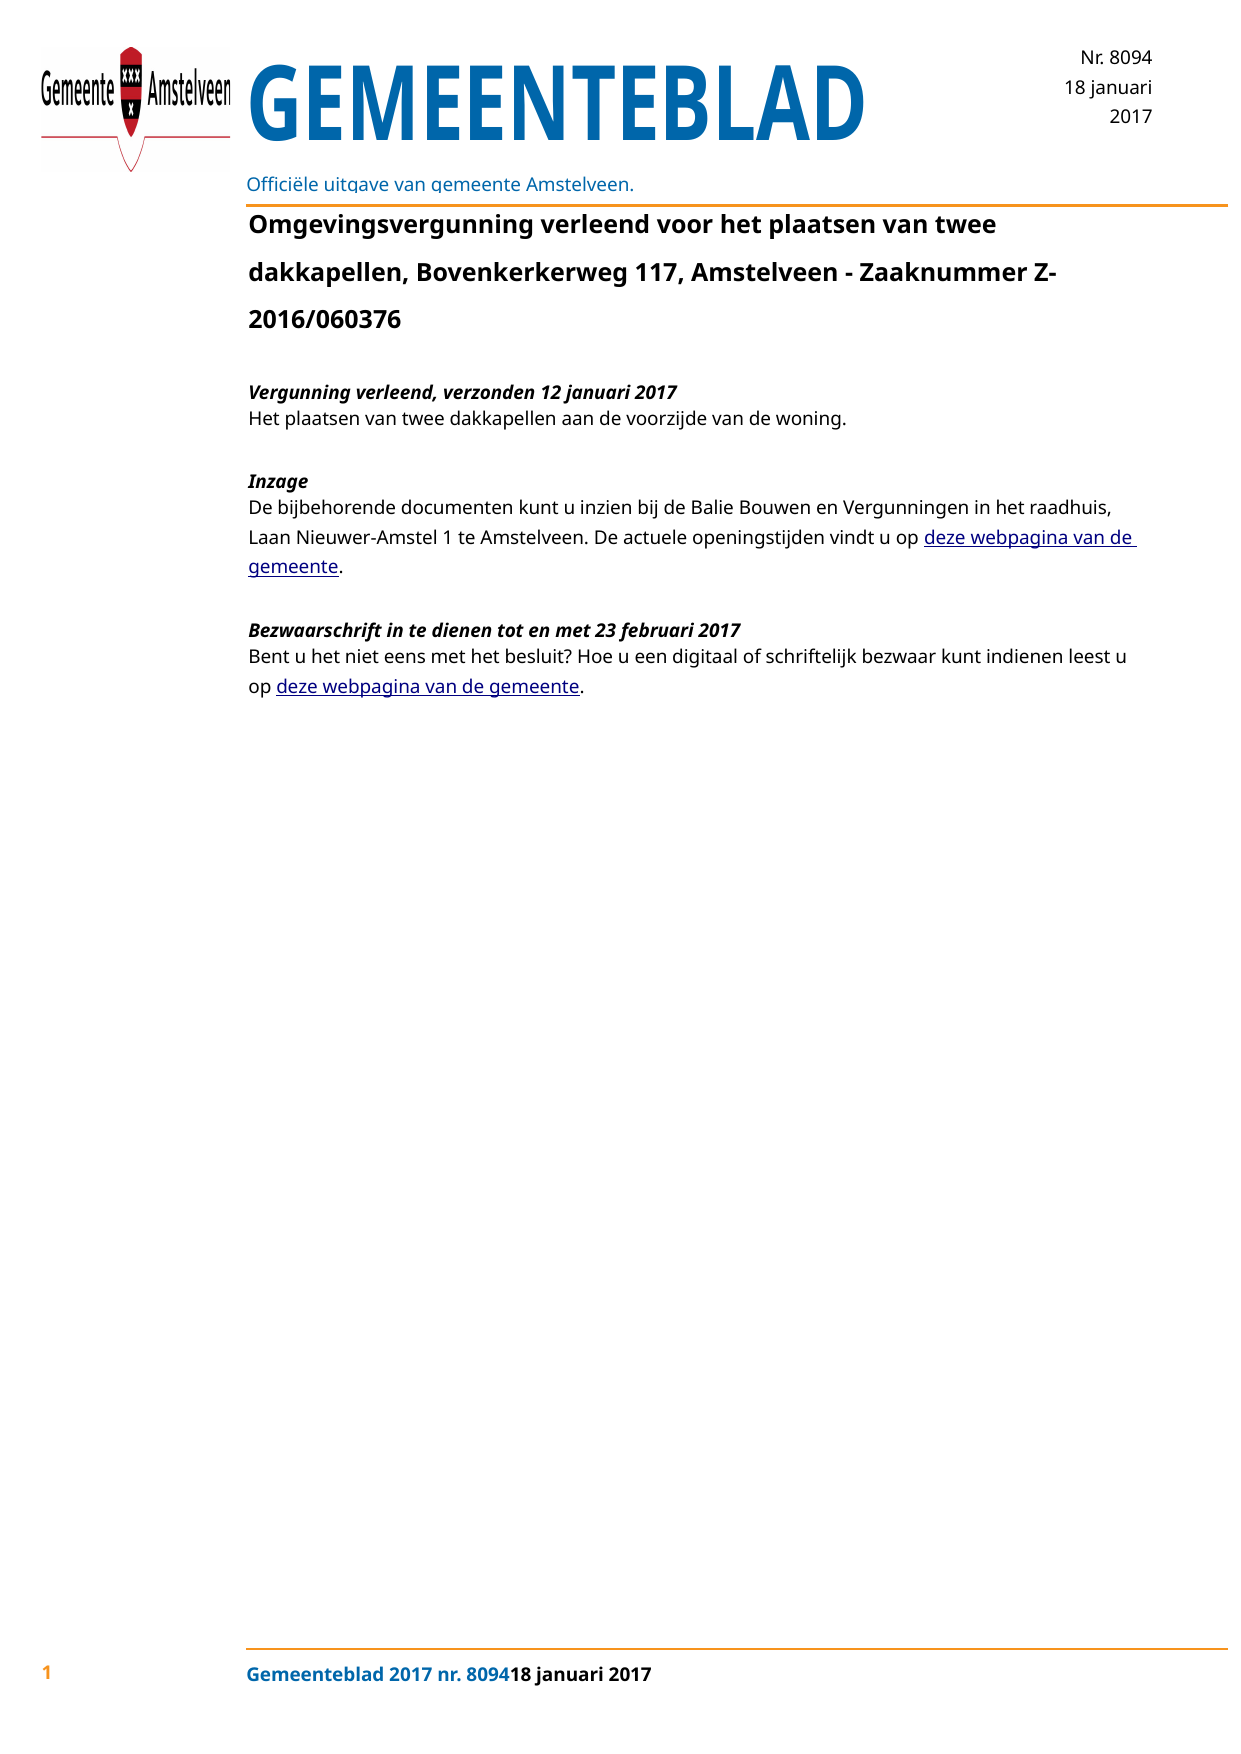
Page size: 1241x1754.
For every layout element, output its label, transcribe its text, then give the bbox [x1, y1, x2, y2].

text Omgevingsvergunning verleend voor het plaatsen van twee dakkapellen, Bovenkerkerweg 117, Amstelveen - Zaaknummer Z-2016/060376 [248, 207, 1152, 336]
text Het plaatsen van twee dakkapellen aan de voorzijde van de woning. [248, 405, 1152, 431]
text Inzage [248, 469, 1152, 494]
picture [41, 47, 231, 172]
text Vergunning verleend, verzonden 12 januari 2017 [248, 379, 1152, 405]
text Bezwaarschrift in te dienen tot en met 23 februari 2017 [248, 618, 1152, 643]
text De bijbehorende documenten kunt u inzien bij de Balie Bouwen en Vergunningen in het raadhuis, Laan Nieuwer-Amstel 1 te Amstelveen. De actuele openingstijden vindt u op deze webpagina van de gemeente. [248, 494, 1152, 579]
text Bent u het niet eens met het besluit? Hoe u een digitaal of schriftelijk bezwaar kunt indienen leest u op deze webpagina van de gemeente. [248, 643, 1152, 699]
